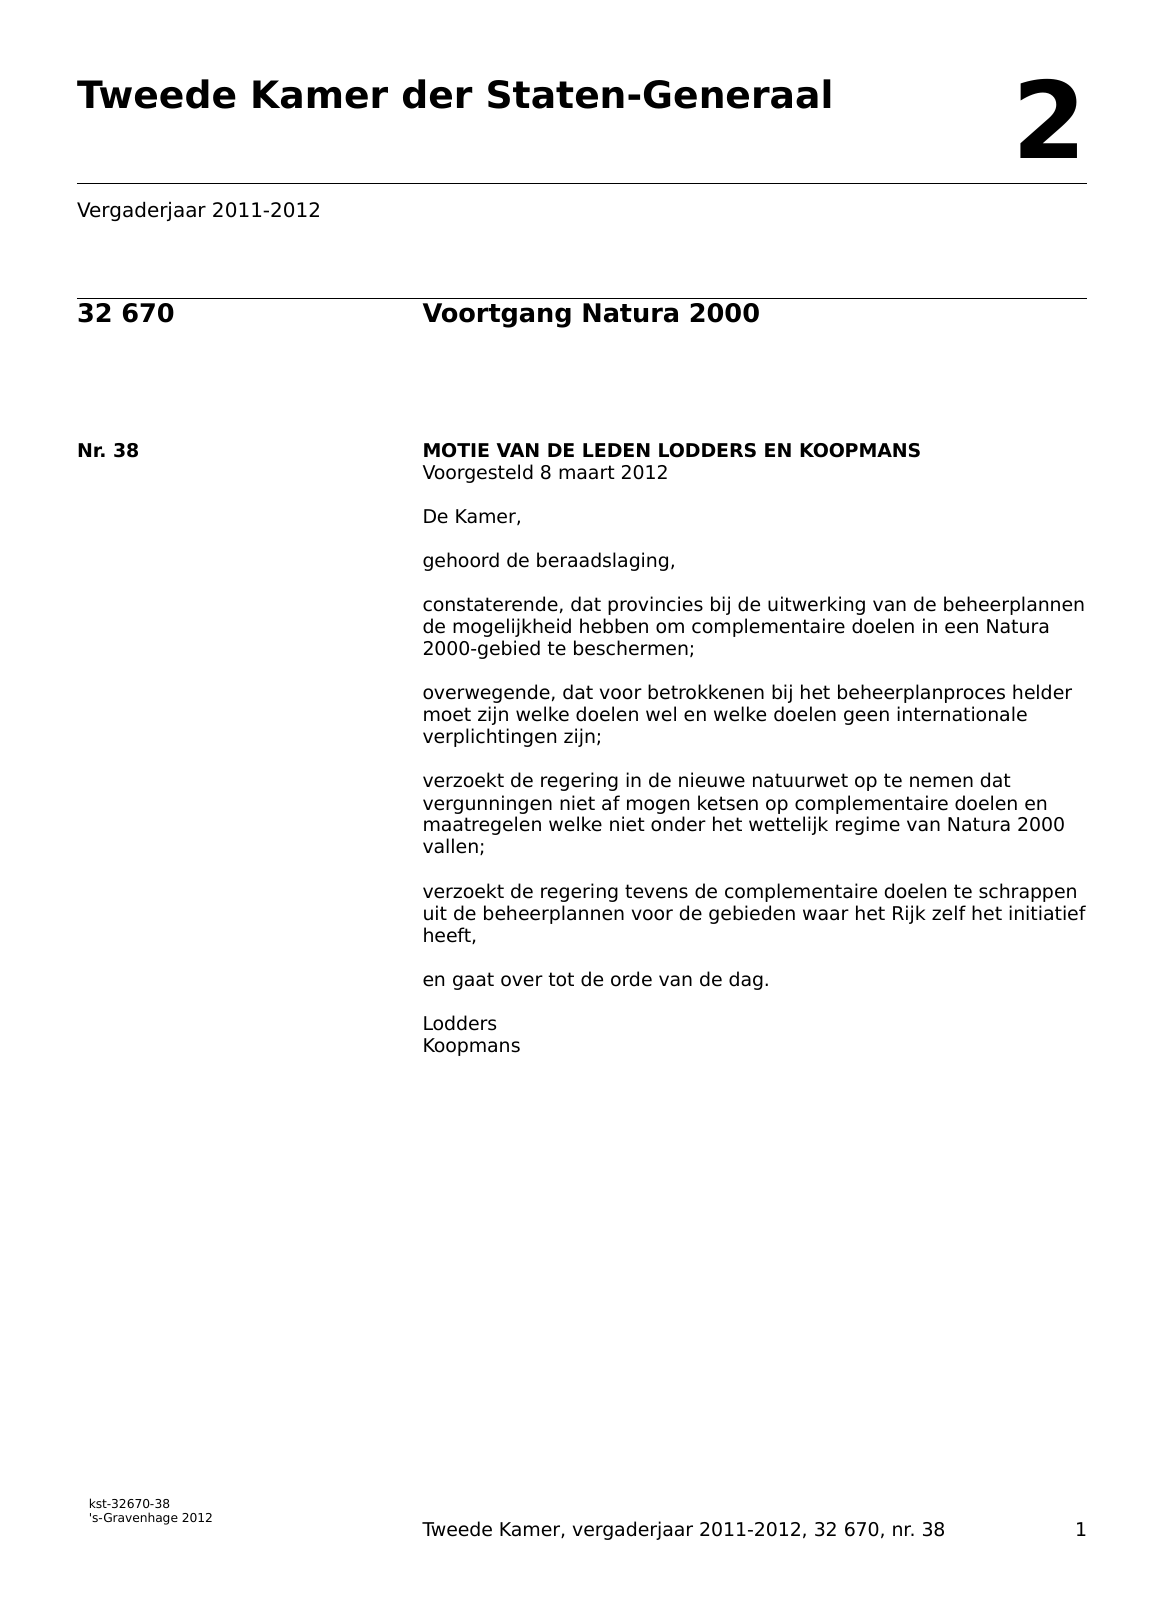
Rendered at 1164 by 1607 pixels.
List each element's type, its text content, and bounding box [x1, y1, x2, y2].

text verzoekt de regering in de nieuwe natuurwet op te nemen dat vergunningen niet af mogen ketsen op complementaire doelen en maatregelen welke niet onder het wettelijk regime van Natura 2000 vallen; [422, 770, 1087, 858]
table_cell Vergaderjaar 2011-2012 [77, 184, 1087, 298]
table_header Tweede Kamer der Staten-Generaal [77, 59, 886, 183]
subtitle 32 670 Voortgang Natura 2000 [77, 299, 1087, 329]
text gehoord de beraadslaging, [422, 550, 1087, 572]
text overwegende, dat voor betrokkenen bij het beheerplanproces helder moet zijn welke doelen wel en welke doelen geen internationale verplichtingen zijn; [422, 682, 1087, 748]
subtitle Nr. 38 MOTIE VAN DE LEDEN LODDERS EN KOOPMANS [77, 440, 1087, 462]
text Koopmans [422, 1035, 1087, 1057]
text en gaat over tot de orde van de dag. [422, 969, 1087, 991]
text verzoekt de regering tevens de complementaire doelen te schrappen uit de beheerplannen voor de gebieden waar het Rijk zelf het initiatief heeft, [422, 881, 1087, 946]
text 's-Gravenhage 2012 [88, 1511, 323, 1525]
text Voorgesteld 8 maart 2012 [422, 462, 1087, 484]
text De Kamer, [422, 506, 1087, 528]
text constaterende, dat provincies bij de uitwerking van de beheerplannen de mogelijkheid hebben om complementaire doelen in een Natura 2000-gebied te beschermen; [422, 594, 1087, 660]
text Lodders [422, 1013, 1087, 1035]
table_header 2 [886, 59, 1087, 183]
text kst-32670-38 [88, 1497, 323, 1511]
